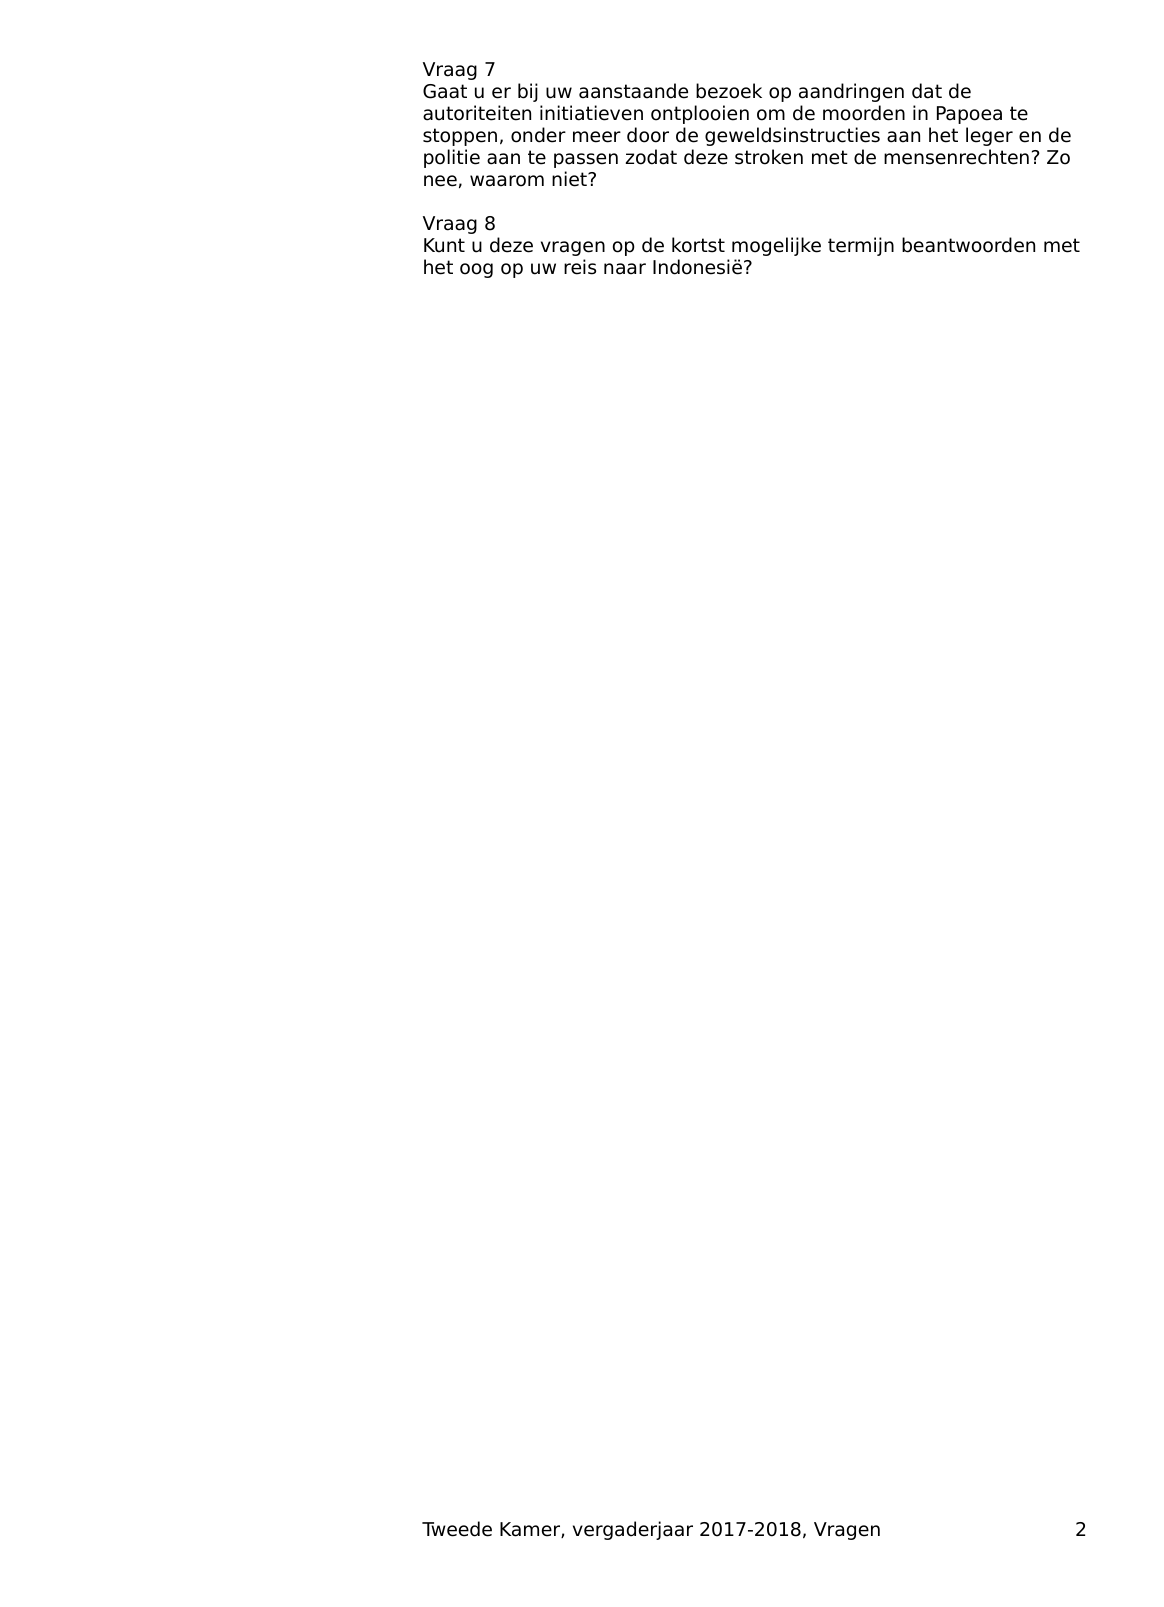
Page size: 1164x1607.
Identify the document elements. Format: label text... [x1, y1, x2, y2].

text Vraag 8 [422, 213, 1087, 235]
text Gaat u er bij uw aanstaande bezoek op aandringen dat de autoriteiten initiatieven ontplooien om de moorden in Papoea te stoppen, onder meer door de geweldsinstructies aan het leger en de politie aan te passen zodat deze stroken met de mensenrechten? Zo nee, waarom niet? [422, 81, 1087, 191]
text Kunt u deze vragen op de kortst mogelijke termijn beantwoorden met het oog op uw reis naar Indonesië? [422, 235, 1087, 279]
text Vraag 7 [422, 59, 1087, 81]
